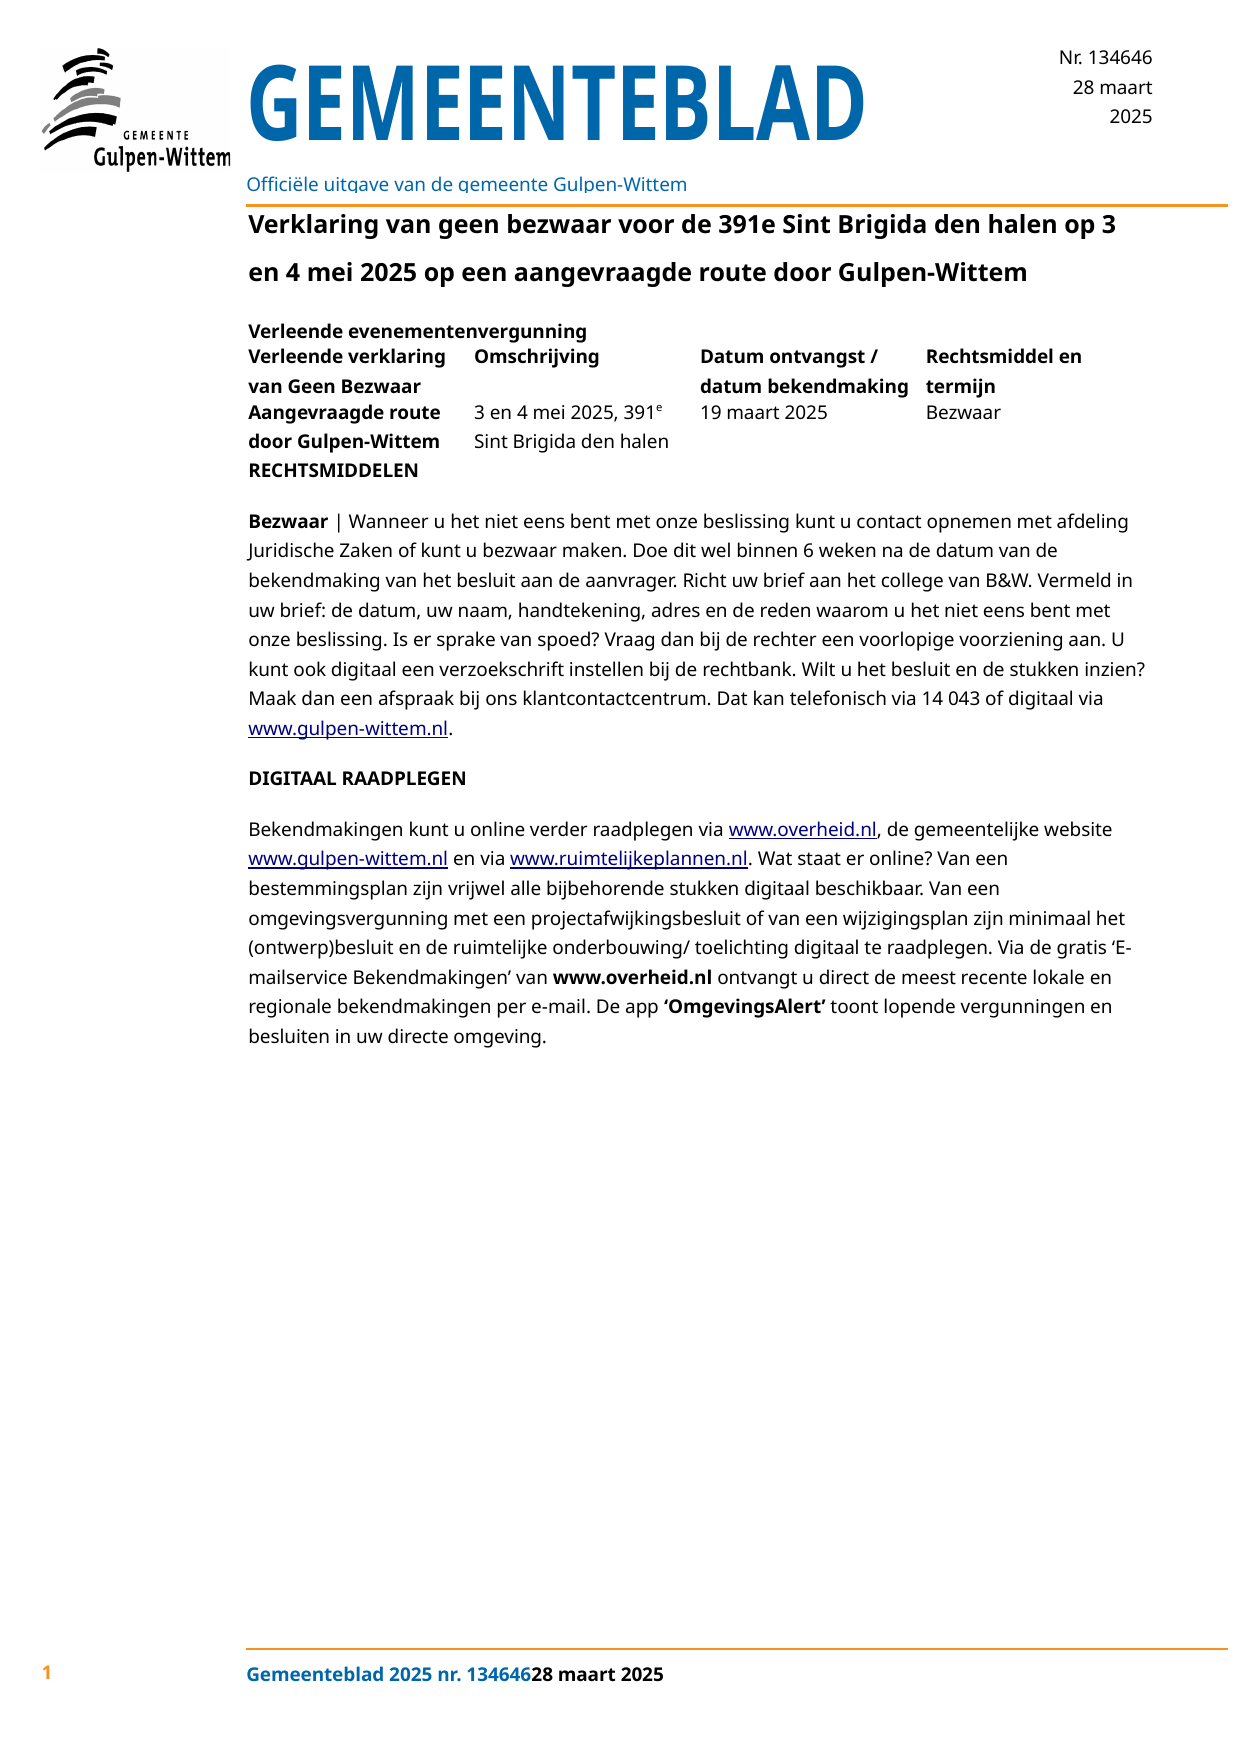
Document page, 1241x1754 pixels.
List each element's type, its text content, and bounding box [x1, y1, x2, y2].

table_header Verleende evenementenvergunning [248, 318, 1152, 344]
table_cell 3 en 4 mei 2025, 391e Sint Brigida den halen [474, 399, 700, 454]
text DIGITAAL RAADPLEGEN [248, 766, 1152, 791]
text Bezwaar | Wanneer u het niet eens bent met onze beslissing kunt u contact opnemen met afdeling Juridische Zaken of kunt u bezwaar maken. Doe dit wel binnen 6 weken na de datum van de bekendmaking van het besluit aan de aanvrager. Richt uw brief aan het college van B&W. Vermeld in uw brief: de datum, uw naam, handtekening, adres en de reden waarom u het niet eens bent met onze beslissing. Is er sprake van spoed? Vraag dan bij de rechter een voorlopige voorziening aan. U kunt ook digitaal een verzoekschrift instellen bij de rechtbank. Wilt u het besluit en de stukken inzien? Maak dan een afspraak bij ons klantcontactcentrum. Dat kan telefonisch via 14 043 of digitaal via www.gulpen-wittem.nl. [248, 508, 1152, 741]
table_cell Verleende verklaring van Geen Bezwaar [248, 344, 474, 399]
table_cell Rechtsmiddel en termijn [926, 344, 1152, 399]
table_cell 19 maart 2025 [700, 399, 926, 454]
text Verklaring van geen bezwaar voor de 391e Sint Brigida den halen op 3 en 4 mei 2025 op een aangevraagde route door Gulpen-Wittem [248, 207, 1152, 288]
table_cell Omschrijving [474, 344, 700, 399]
text RECHTSMIDDELEN [248, 458, 1152, 483]
table_cell Aangevraagde route door Gulpen-Wittem [248, 399, 474, 454]
table_cell Bezwaar [926, 399, 1152, 454]
table_cell Datum ontvangst / datum bekendmaking [700, 344, 926, 399]
text Bekendmakingen kunt u online verder raadplegen via www.overheid.nl, de gemeentelijke website www.gulpen-wittem.nl en via www.ruimtelijkeplannen.nl. Wat staat er online? Van een bestemmingsplan zijn vrijwel alle bijbehorende stukken digitaal beschikbaar. Van een omgevingsvergunning met een projectafwijkingsbesluit of van een wijzigingsplan zijn minimaal het (ontwerp)besluit en de ruimtelijke onderbouwing/ toelichting digitaal te raadplegen. Via de gratis ‘E-mailservice Bekendmakingen’ van www.overheid.nl ontvangt u direct de meest recente lokale en regionale bekendmakingen per e-mail. De app ‘OmgevingsAlert’ toont lopende vergunningen en besluiten in uw directe omgeving. [248, 816, 1152, 1049]
picture [41, 47, 231, 172]
